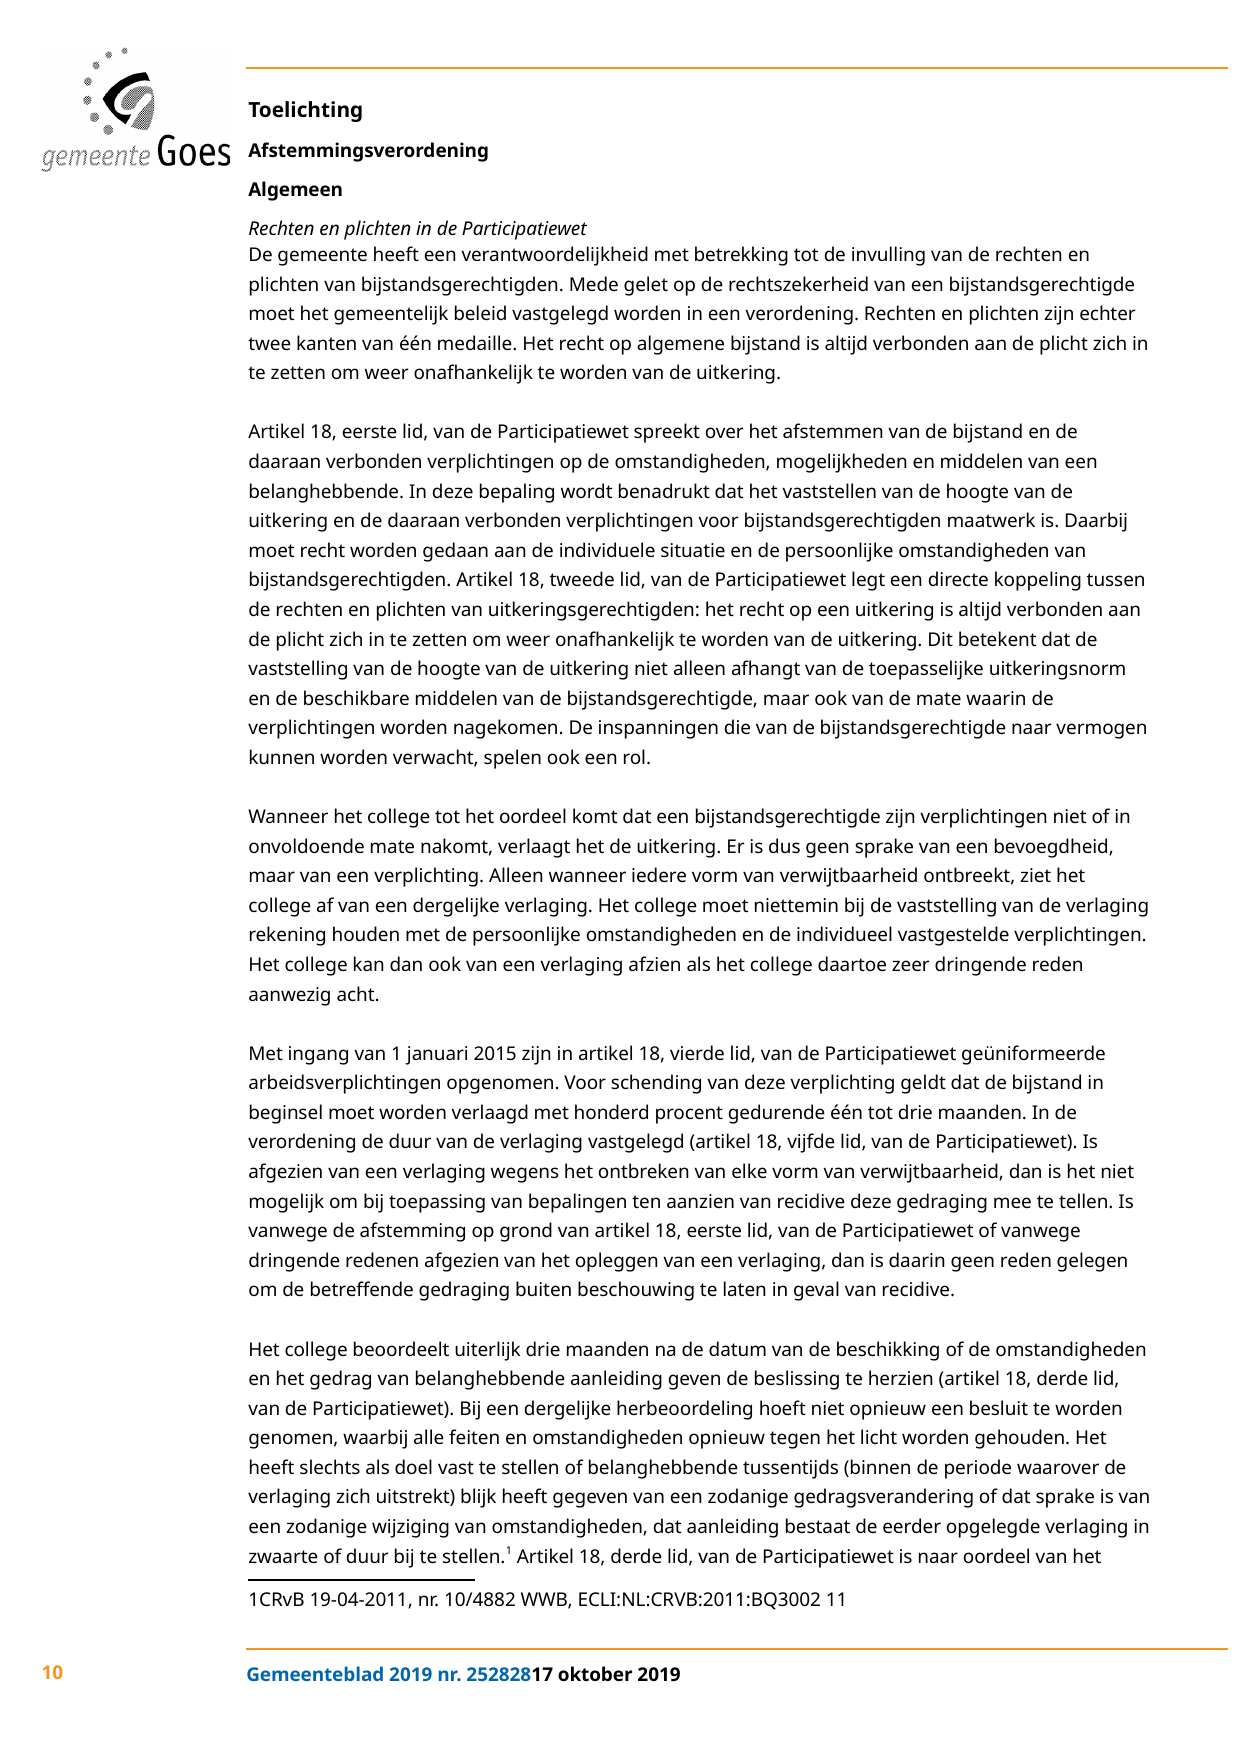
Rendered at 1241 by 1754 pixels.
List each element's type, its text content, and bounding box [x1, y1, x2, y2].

text Het college beoordeelt uiterlijk drie maanden na de datum van de beschikking of de omstandigheden en het gedrag van belanghebbende aanleiding geven de beslissing te herzien (artikel 18, derde lid, van de Participatiewet). Bij een dergelijke herbeoordeling hoeft niet opnieuw een besluit te worden genomen, waarbij alle feiten en omstandigheden opnieuw tegen het licht worden gehouden. Het heeft slechts als doel vast te stellen of belanghebbende tussentijds (binnen de periode waarover de verlaging zich uitstrekt) blijk heeft gegeven van een zodanige gedragsverandering of dat sprake is van een zodanige wijziging van omstandigheden, dat aanleiding bestaat de eerder opgelegde verlaging in zwaarte of duur bij te stellen. Artikel 18, derde lid, van de Participatiewet is naar oordeel van het [248, 1336, 1152, 1568]
text Afstemmingsverordening [248, 137, 1152, 163]
text De gemeente heeft een verantwoordelijkheid met betrekking tot de invulling van de rechten en plichten van bijstandsgerechtigden. Mede gelet op de rechtszekerheid van een bijstandsgerechtigde moet het gemeentelijk beleid vastgelegd worden in een verordening. Rechten en plichten zijn echter twee kanten van één medaille. Het recht op algemene bijstand is altijd verbonden aan de plicht zich in te zetten om weer onafhankelijk te worden van de uitkering. [248, 241, 1152, 385]
text CRvB 19-04-2011, nr. 10/4882 WWB, ECLI:NL:CRVB:2011:BQ3002 11 [248, 1586, 1152, 1612]
text Toelichting [248, 95, 1152, 123]
text Wanneer het college tot het oordeel komt dat een bijstandsgerechtigde zijn verplichtingen niet of in onvoldoende mate nakomt, verlaagt het de uitkering. Er is dus geen sprake van een bevoegdheid, maar van een verplichting. Alleen wanneer iedere vorm van verwijtbaarheid ontbreekt, ziet het college af van een dergelijke verlaging. Het college moet niettemin bij de vaststelling van de verlaging rekening houden met de persoonlijke omstandigheden en de individueel vastgestelde verplichtingen. Het college kan dan ook van een verlaging afzien als het college daartoe zeer dringende reden aanwezig acht. [248, 803, 1152, 1006]
text Artikel 18, eerste lid, van de Participatiewet spreekt over het afstemmen van de bijstand en de daaraan verbonden verplichtingen op de omstandigheden, mogelijkheden en middelen van een belanghebbende. In deze bepaling wordt benadrukt dat het vaststellen van de hoogte van de uitkering en de daaraan verbonden verplichtingen voor bijstandsgerechtigden maatwerk is. Daarbij moet recht worden gedaan aan de individuele situatie en de persoonlijke omstandigheden van bijstandsgerechtigden. Artikel 18, tweede lid, van de Participatiewet legt een directe koppeling tussen de rechten en plichten van uitkeringsgerechtigden: het recht op een uitkering is altijd verbonden aan de plicht zich in te zetten om weer onafhankelijk te worden van de uitkering. Dit betekent dat de vaststelling van de hoogte van de uitkering niet alleen afhangt van de toepasselijke uitkeringsnorm en de beschikbare middelen van de bijstandsgerechtigde, maar ook van de mate waarin de verplichtingen worden nagekomen. De inspanningen die van de bijstandsgerechtigde naar vermogen kunnen worden verwacht, spelen ook een rol. [248, 419, 1152, 770]
text Algemeen [248, 176, 1152, 202]
text Met ingang van 1 januari 2015 zijn in artikel 18, vierde lid, van de Participatiewet geüniformeerde arbeidsverplichtingen opgenomen. Voor schending van deze verplichting geldt dat de bijstand in beginsel moet worden verlaagd met honderd procent gedurende één tot drie maanden. In de verordening de duur van de verlaging vastgelegd (artikel 18, vijfde lid, van de Participatiewet). Is afgezien van een verlaging wegens het ontbreken van elke vorm van verwijtbaarheid, dan is het niet mogelijk om bij toepassing van bepalingen ten aanzien van recidive deze gedraging mee te tellen. Is vanwege de afstemming op grond van artikel 18, eerste lid, van de Participatiewet of vanwege dringende redenen afgezien van het opleggen van een verlaging, dan is daarin geen reden gelegen om de betreffende gedraging buiten beschouwing te laten in geval van recidive. [248, 1040, 1152, 1302]
picture [41, 47, 231, 172]
text Rechten en plichten in de Participatiewet [248, 215, 1152, 241]
